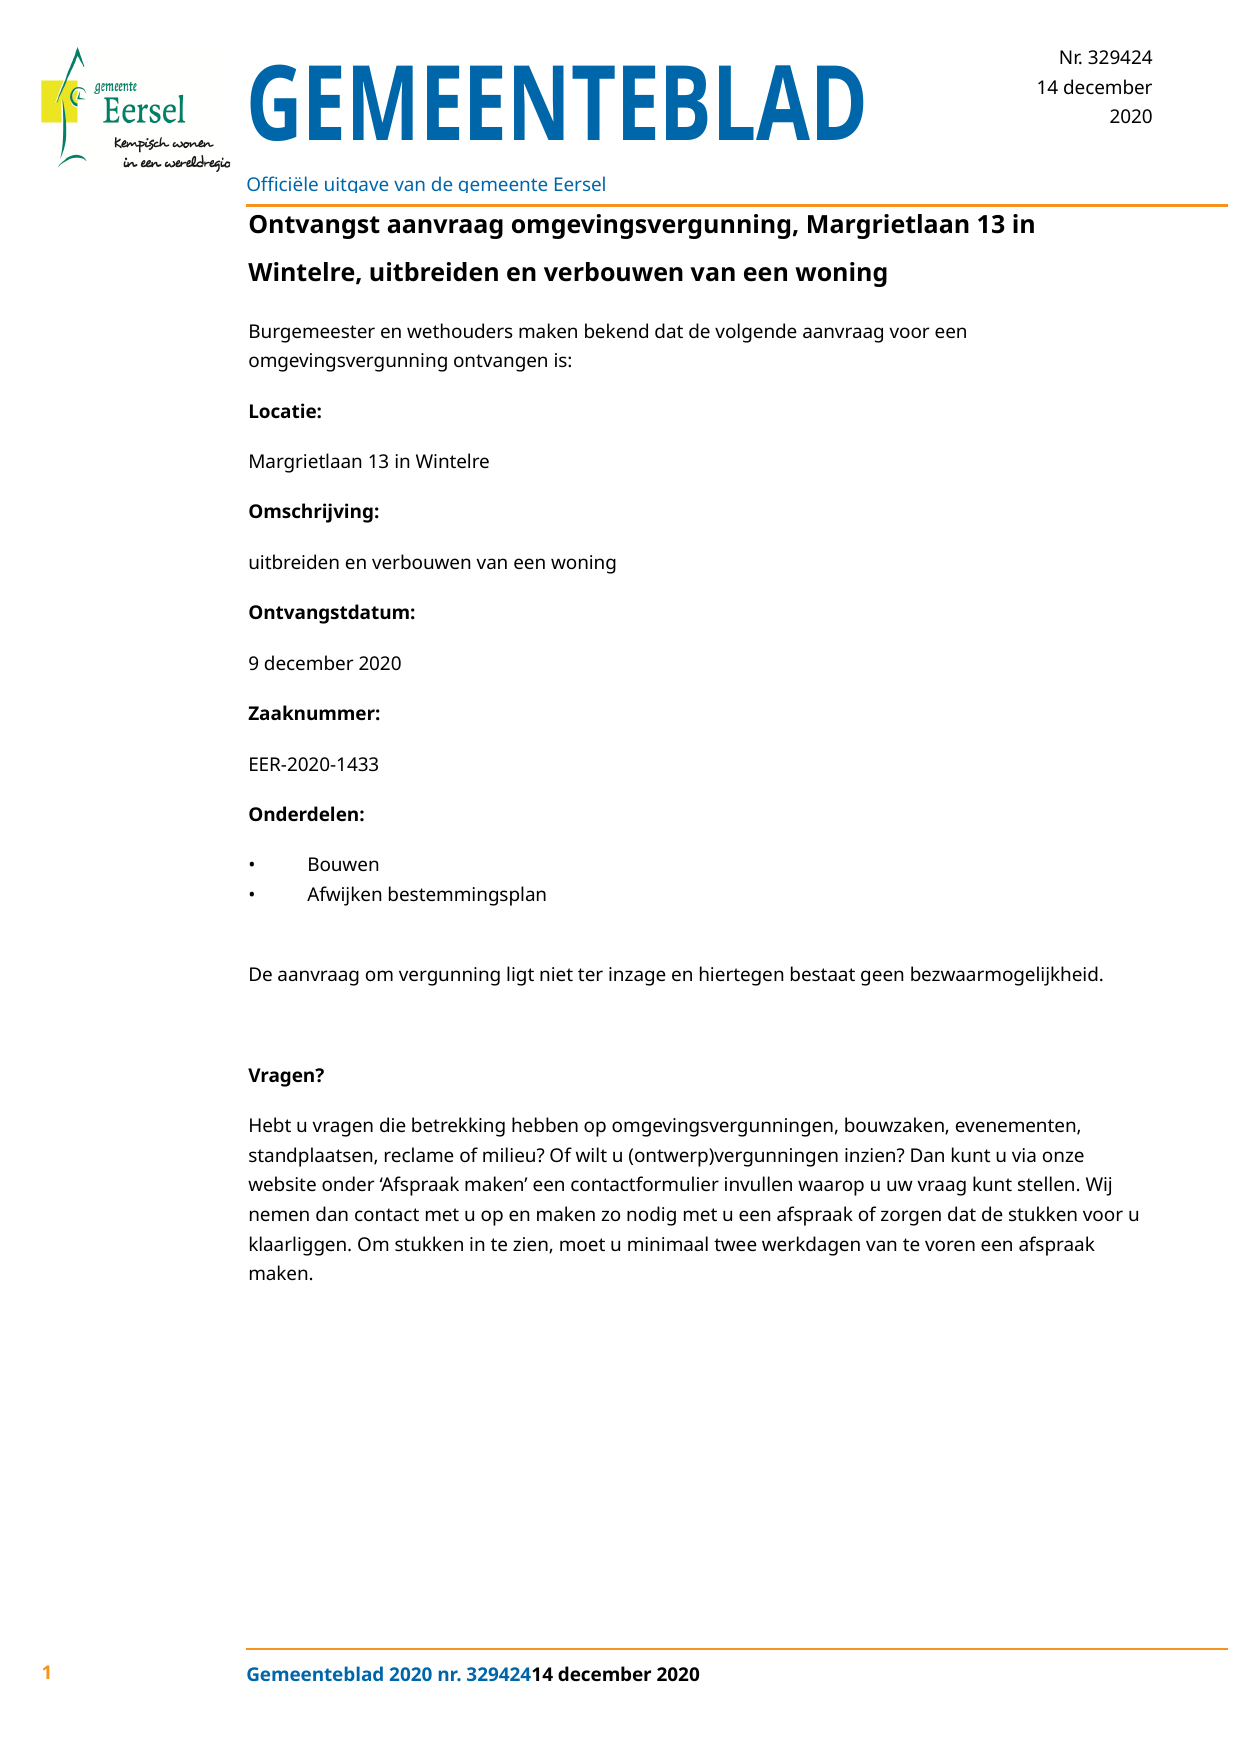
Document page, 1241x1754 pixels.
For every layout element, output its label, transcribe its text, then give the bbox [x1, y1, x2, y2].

text 9 december 2020 [248, 650, 1152, 676]
text Ontvangstdatum: [248, 599, 1152, 625]
text uitbreiden en verbouwen van een woning [248, 549, 1152, 575]
text Omschrijving: [248, 499, 1152, 524]
text Burgemeester en wethouders maken bekend dat de volgende aanvraag voor een omgevingsvergunning ontvangen is: [248, 318, 1152, 373]
picture [41, 47, 231, 172]
list Afwijken bestemmingsplan [248, 881, 1152, 907]
text Vragen? [248, 1062, 1152, 1088]
text Hebt u vragen die betrekking hebben op omgevingsvergunningen, bouwzaken, evenementen, standplaatsen, reclame of milieu? Of wilt u (ontwerp)vergunningen inzien? Dan kunt u via onze website onder ‘Afspraak maken’ een contactformulier invullen waarop u uw vraag kunt stellen. Wij nemen dan contact met u op en maken zo nodig met u een afspraak of zorgen dat de stukken voor u klaarliggen. Om stukken in te zien, moet u minimaal twee werkdagen van te voren een afspraak maken. [248, 1112, 1152, 1286]
text Ontvangst aanvraag omgevingsvergunning, Margrietlaan 13 in Wintelre, uitbreiden en verbouwen van een woning [248, 207, 1152, 288]
text Onderdelen: [248, 801, 1152, 827]
list Bouwen [248, 852, 1152, 877]
text Margrietlaan 13 in Wintelre [248, 448, 1152, 474]
text EER-2020-1433 [248, 751, 1152, 777]
text De aanvraag om vergunning ligt niet ter inzage en hiertegen bestaat geen bezwaarmogelijkheid. [248, 961, 1152, 987]
text Zaaknummer: [248, 700, 1152, 726]
text Locatie: [248, 398, 1152, 424]
